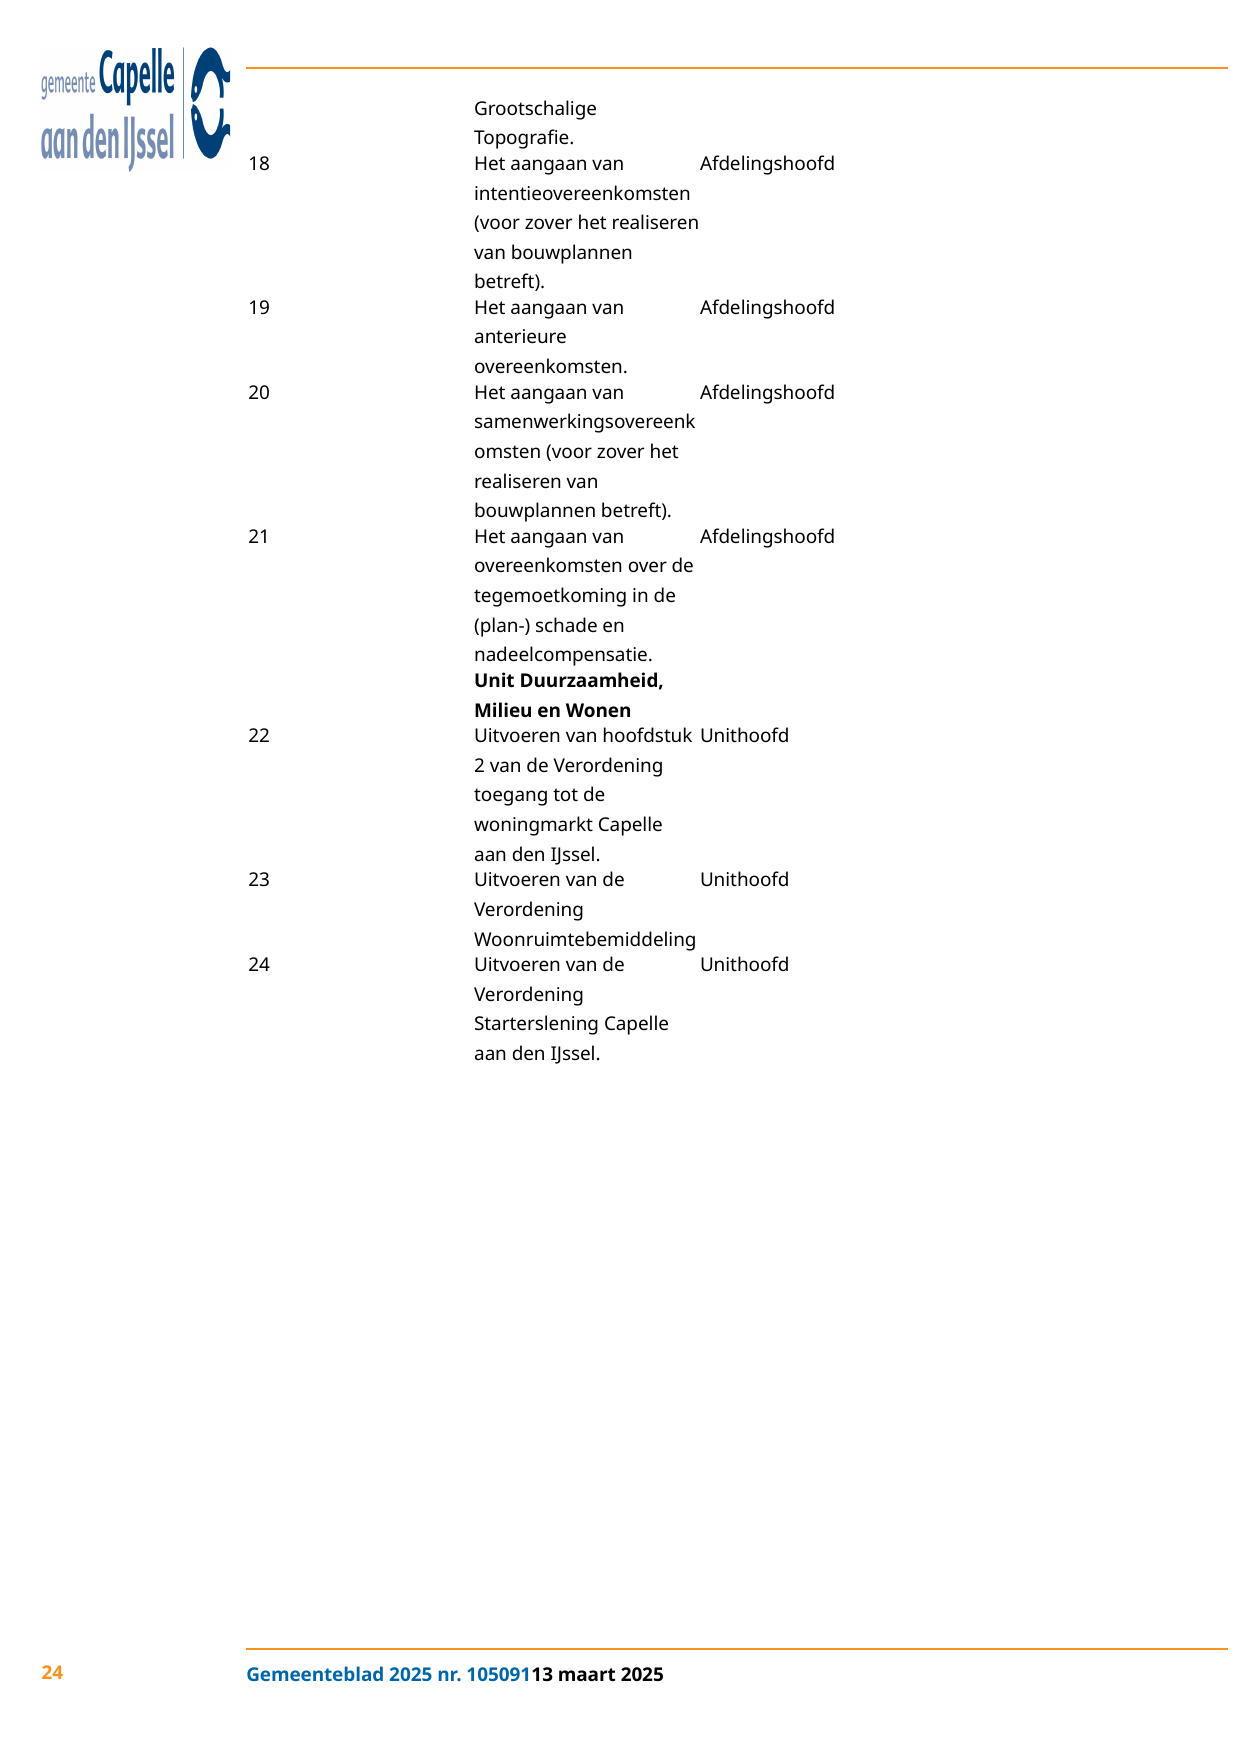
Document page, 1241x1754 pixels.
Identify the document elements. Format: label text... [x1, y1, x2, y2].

table_cell [248, 667, 474, 722]
table_cell Afdelingshoofd [700, 379, 926, 523]
table_cell 18 [248, 150, 474, 294]
table_cell [926, 150, 1152, 294]
table_cell Unit Duurzaamheid, Milieu en Wonen [474, 667, 700, 722]
table_cell Afdelingshoofd [700, 150, 926, 294]
table_cell Het aangaan van anterieure overeenkomsten. [474, 294, 700, 379]
table_cell [926, 379, 1152, 523]
table_cell [926, 723, 1152, 867]
picture [41, 47, 231, 172]
table_cell Het aangaan van overeenkomsten over de tegemoetkoming in de (plan-) schade en nadeelcompensatie. [474, 523, 700, 667]
table_cell Afdelingshoofd [700, 523, 926, 667]
table_cell [926, 95, 1152, 150]
table_cell [926, 867, 1152, 951]
table_cell Unithoofd [700, 951, 926, 1066]
table_cell [248, 95, 474, 150]
table_cell 19 [248, 294, 474, 379]
table_cell [926, 294, 1152, 379]
table_cell Afdelingshoofd [700, 294, 926, 379]
table_cell [926, 667, 1152, 722]
table_cell Uitvoeren van de Verordening Starterslening Capelle aan den IJssel. [474, 951, 700, 1066]
table_cell [700, 667, 926, 722]
table_cell Het aangaan van samenwerkingsovereenkomsten (voor zover het realiseren van bouwplannen betreft). [474, 379, 700, 523]
table_cell 22 [248, 723, 474, 867]
table_cell Unithoofd [700, 867, 926, 951]
table_cell 24 [248, 951, 474, 1066]
table_cell 21 [248, 523, 474, 667]
table_cell 20 [248, 379, 474, 523]
table_cell [700, 95, 926, 150]
table_cell 23 [248, 867, 474, 951]
table_cell Uitvoeren van de Verordening Woonruimtebemiddeling [474, 867, 700, 951]
table_cell [926, 951, 1152, 1066]
table_cell Grootschalige Topografie. [474, 95, 700, 150]
table_cell Uitvoeren van hoofdstuk 2 van de Verordening toegang tot de woningmarkt Capelle aan den IJssel. [474, 723, 700, 867]
table_cell Het aangaan van intentieovereenkomsten (voor zover het realiseren van bouwplannen betreft). [474, 150, 700, 294]
table_cell Unithoofd [700, 723, 926, 867]
table_cell [926, 523, 1152, 667]
